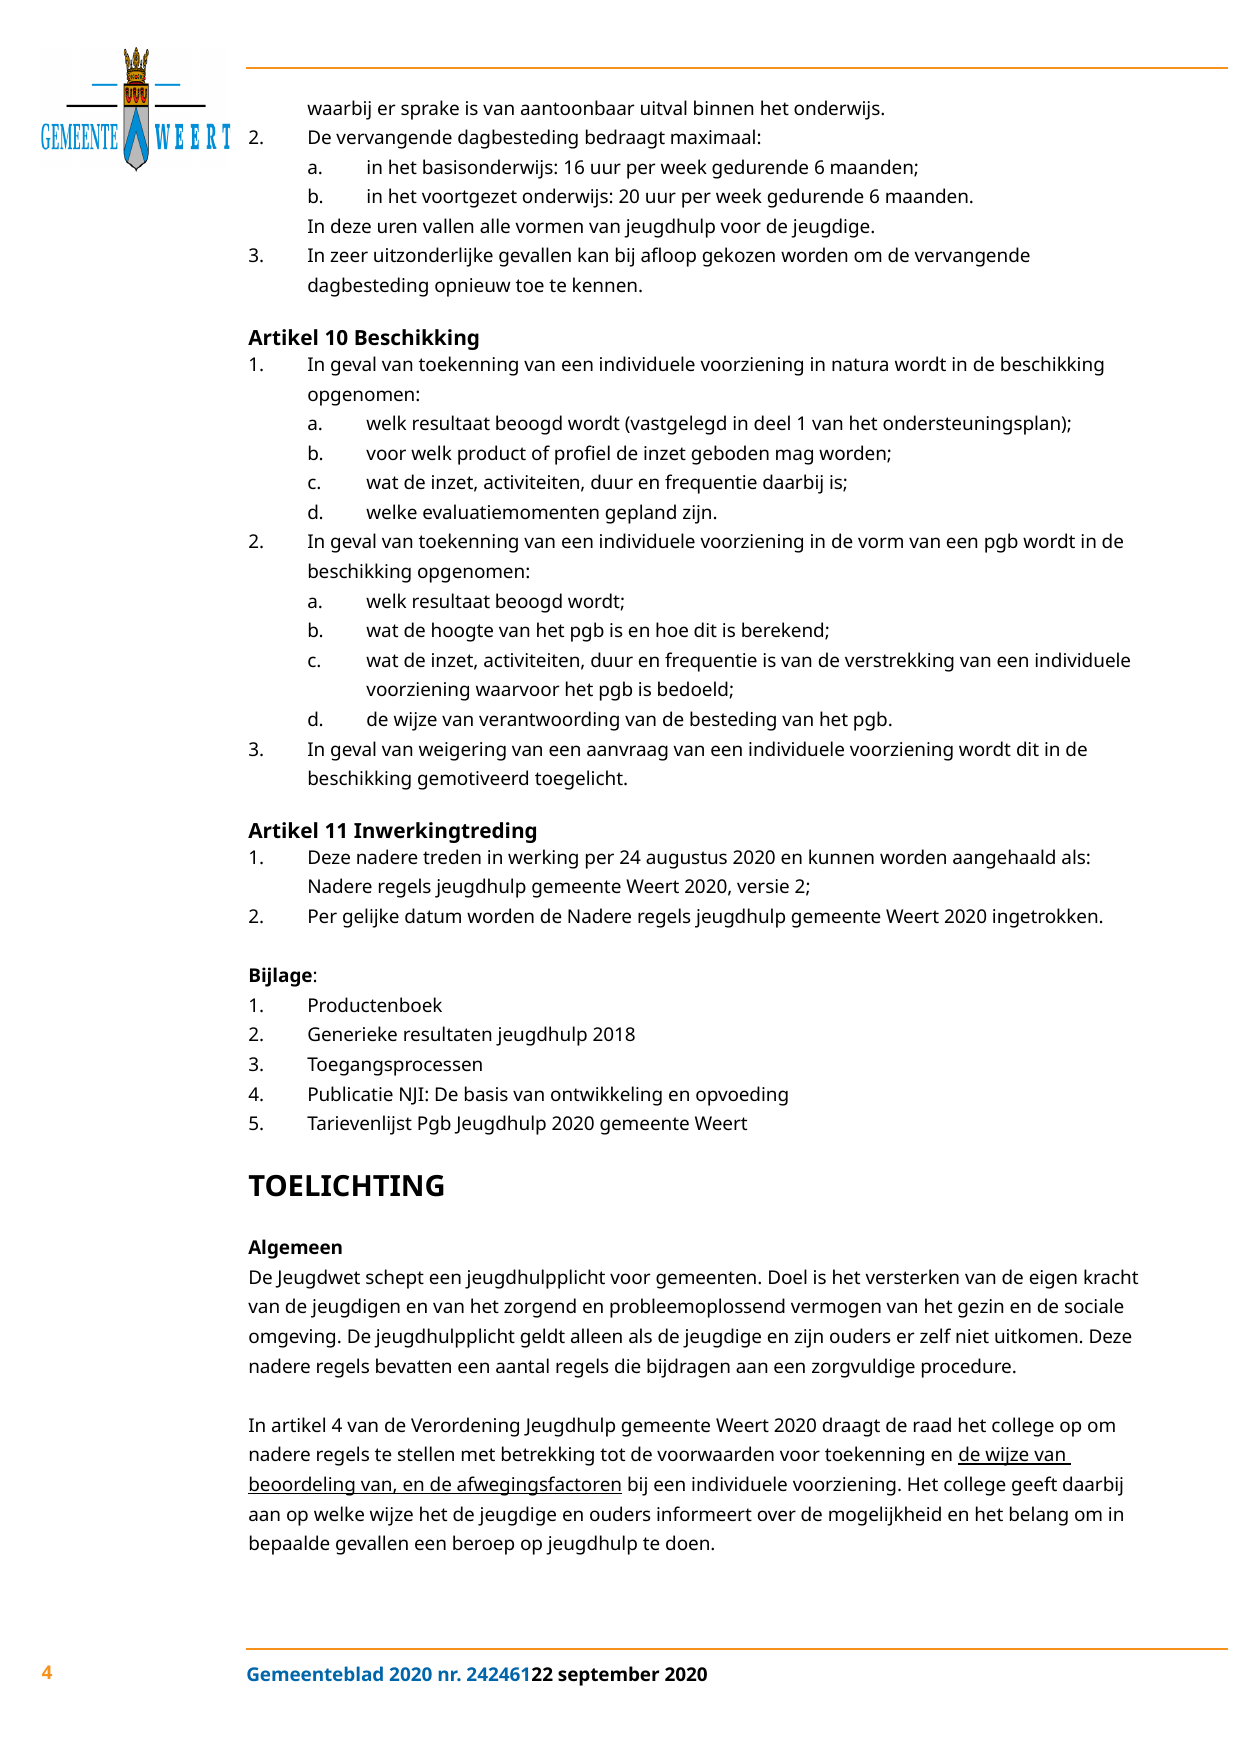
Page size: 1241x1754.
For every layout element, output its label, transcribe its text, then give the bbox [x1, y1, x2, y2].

text TOELICHTING [248, 1166, 1152, 1205]
list In geval van toekenning van een individuele voorziening in natura wordt in de beschikking opgenomen: [248, 351, 1152, 406]
list Deze nadere treden in werking per 24 augustus 2020 en kunnen worden aangehaald als: Nadere regels jeugdhulp gemeente Weert 2020, versie 2; [248, 844, 1152, 899]
text In artikel 4 van de Verordening Jeugdhulp gemeente Weert 2020 draagt de raad het college op om nadere regels te stellen met betrekking tot de voorwaarden voor toekenning en de wijze van beoordeling van, en de afwegingsfactoren bij een individuele voorziening. Het college geeft daarbij aan op welke wijze het de jeugdige en ouders informeert over de mogelijkheid en het belang om in bepaalde gevallen een beroep op jeugdhulp te doen. [248, 1412, 1152, 1556]
text Bijlage: [248, 962, 1152, 988]
list Per gelijke datum worden de Nadere regels jeugdhulp gemeente Weert 2020 ingetrokken. [248, 903, 1152, 929]
text Artikel 10 Beschikking [248, 323, 1152, 351]
text Algemeen [248, 1234, 1152, 1260]
list welke evaluatiemomenten gepland zijn. [307, 499, 1152, 525]
list Generieke resultaten jeugdhulp 2018 [248, 1022, 1152, 1047]
list In zeer uitzonderlijke gevallen kan bij afloop gekozen worden om de vervangende dagbesteding opnieuw toe te kennen. [248, 243, 1152, 298]
list welk resultaat beoogd wordt; [307, 588, 1152, 613]
list de wijze van verantwoording van de besteding van het pgb. [307, 706, 1152, 732]
list Publicatie NJI: De basis van ontwikkeling en opvoeding [248, 1081, 1152, 1107]
list welk resultaat beoogd wordt (vastgelegd in deel 1 van het ondersteuningsplan); [307, 410, 1152, 436]
list voor welk product of profiel de inzet geboden mag worden; [307, 440, 1152, 466]
list Productenboek [248, 992, 1152, 1018]
list wat de inzet, activiteiten, duur en frequentie is van de verstrekking van een individuele voorziening waarvoor het pgb is bedoeld; [307, 647, 1152, 702]
list In geval van toekenning van een individuele voorziening in de vorm van een pgb wordt in de beschikking opgenomen: [248, 529, 1152, 584]
list wat de hoogte van het pgb is en hoe dit is berekend; [307, 617, 1152, 643]
list in het voortgezet onderwijs: 20 uur per week gedurende 6 maanden. [307, 183, 1152, 209]
text Artikel 11 Inwerkingtreding [248, 816, 1152, 844]
list wat de inzet, activiteiten, duur en frequentie daarbij is; [307, 469, 1152, 495]
list in het basisonderwijs: 16 uur per week gedurende 6 maanden; [307, 154, 1152, 180]
list In deze uren vallen alle vormen van jeugdhulp voor de jeugdige. [248, 213, 1152, 239]
list Tarievenlijst Pgb Jeugdhulp 2020 gemeente Weert [248, 1110, 1152, 1136]
list Toegangsprocessen [248, 1051, 1152, 1077]
list waarbij er sprake is van aantoonbaar uitval binnen het onderwijs. [248, 95, 1152, 121]
picture [41, 47, 231, 172]
list In geval van weigering van een aanvraag van een individuele voorziening wordt dit in de beschikking gemotiveerd toegelicht. [248, 736, 1152, 791]
list De vervangende dagbesteding bedraagt maximaal: [248, 124, 1152, 150]
text De Jeugdwet schept een jeugdhulpplicht voor gemeenten. Doel is het versterken van de eigen kracht van de jeugdigen en van het zorgend en probleemoplossend vermogen van het gezin en de sociale omgeving. De jeugdhulpplicht geldt alleen als de jeugdige en zijn ouders er zelf niet uitkomen. Deze nadere regels bevatten een aantal regels die bijdragen aan een zorgvuldige procedure. [248, 1264, 1152, 1379]
